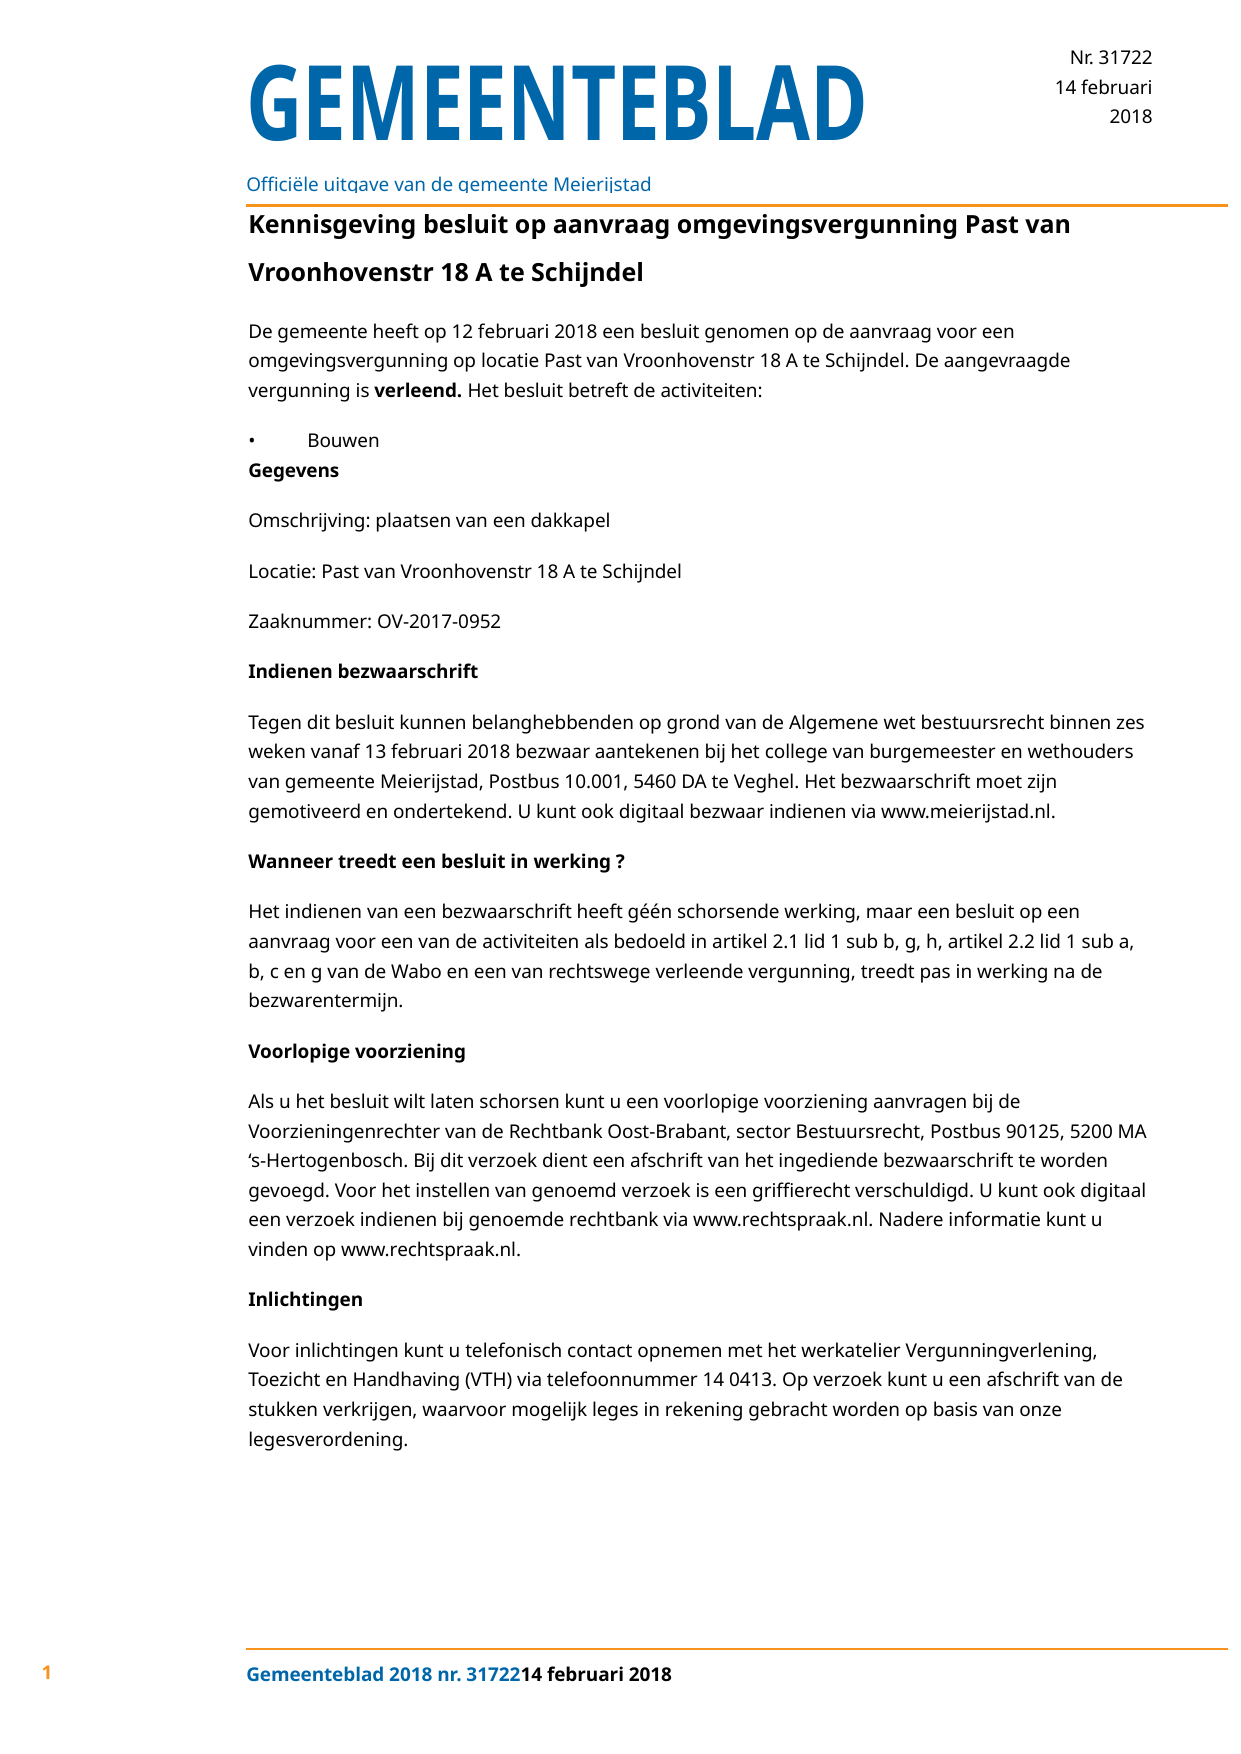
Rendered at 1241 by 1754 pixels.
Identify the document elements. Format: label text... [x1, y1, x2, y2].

text Zaaknummer: OV-2017-0952 [248, 608, 1152, 634]
text Wanneer treedt een besluit in werking ? [248, 848, 1152, 874]
text Kennisgeving besluit op aanvraag omgevingsvergunning Past van Vroonhovenstr 18 A te Schijndel [248, 207, 1152, 288]
text Het indienen van een bezwaarschrift heeft géén schorsende werking, maar een besluit op een aanvraag voor een van de activiteiten als bedoeld in artikel 2.1 lid 1 sub b, g, h, artikel 2.2 lid 1 sub a, b, c en g van de Wabo en een van rechtswege verleende vergunning, treedt pas in werking na de bezwarentermijn. [248, 899, 1152, 1013]
list Bouwen [248, 427, 1152, 453]
text Indienen bezwaarschrift [248, 659, 1152, 684]
picture [41, 47, 231, 172]
text Locatie: Past van Vroonhovenstr 18 A te Schijndel [248, 558, 1152, 584]
text Als u het besluit wilt laten schorsen kunt u een voorlopige voorziening aanvragen bij de Voorzieningenrechter van de Rechtbank Oost-Brabant, sector Bestuursrecht, Postbus 90125, 5200 MA ‘s-Hertogenbosch. Bij dit verzoek dient een afschrift van het ingediende bezwaarschrift te worden gevoegd. Voor het instellen van genoemd verzoek is een griffierecht verschuldigd. U kunt ook digitaal een verzoek indienen bij genoemde rechtbank via www.rechtspraak.nl. Nadere informatie kunt u vinden op www.rechtspraak.nl. [248, 1088, 1152, 1262]
text Voorlopige voorziening [248, 1038, 1152, 1064]
text Inlichtingen [248, 1287, 1152, 1312]
text Omschrijving: plaatsen van een dakkapel [248, 507, 1152, 533]
text Gegevens [248, 457, 1152, 483]
text Tegen dit besluit kunnen belanghebbenden op grond van de Algemene wet bestuursrecht binnen zes weken vanaf 13 februari 2018 bezwaar aantekenen bij het college van burgemeester en wethouders van gemeente Meierijstad, Postbus 10.001, 5460 DA te Veghel. Het bezwaarschrift moet zijn gemotiveerd en ondertekend. U kunt ook digitaal bezwaar indienen via www.meierijstad.nl. [248, 709, 1152, 824]
text De gemeente heeft op 12 februari 2018 een besluit genomen op de aanvraag voor een omgevingsvergunning op locatie Past van Vroonhovenstr 18 A te Schijndel. De aangevraagde vergunning is verleend. Het besluit betreft de activiteiten: [248, 318, 1152, 403]
text Voor inlichtingen kunt u telefonisch contact opnemen met het werkatelier Vergunningverlening, Toezicht en Handhaving (VTH) via telefoonnummer 14 0413. Op verzoek kunt u een afschrift van de stukken verkrijgen, waarvoor mogelijk leges in rekening gebracht worden op basis van onze legesverordening. [248, 1337, 1152, 1452]
